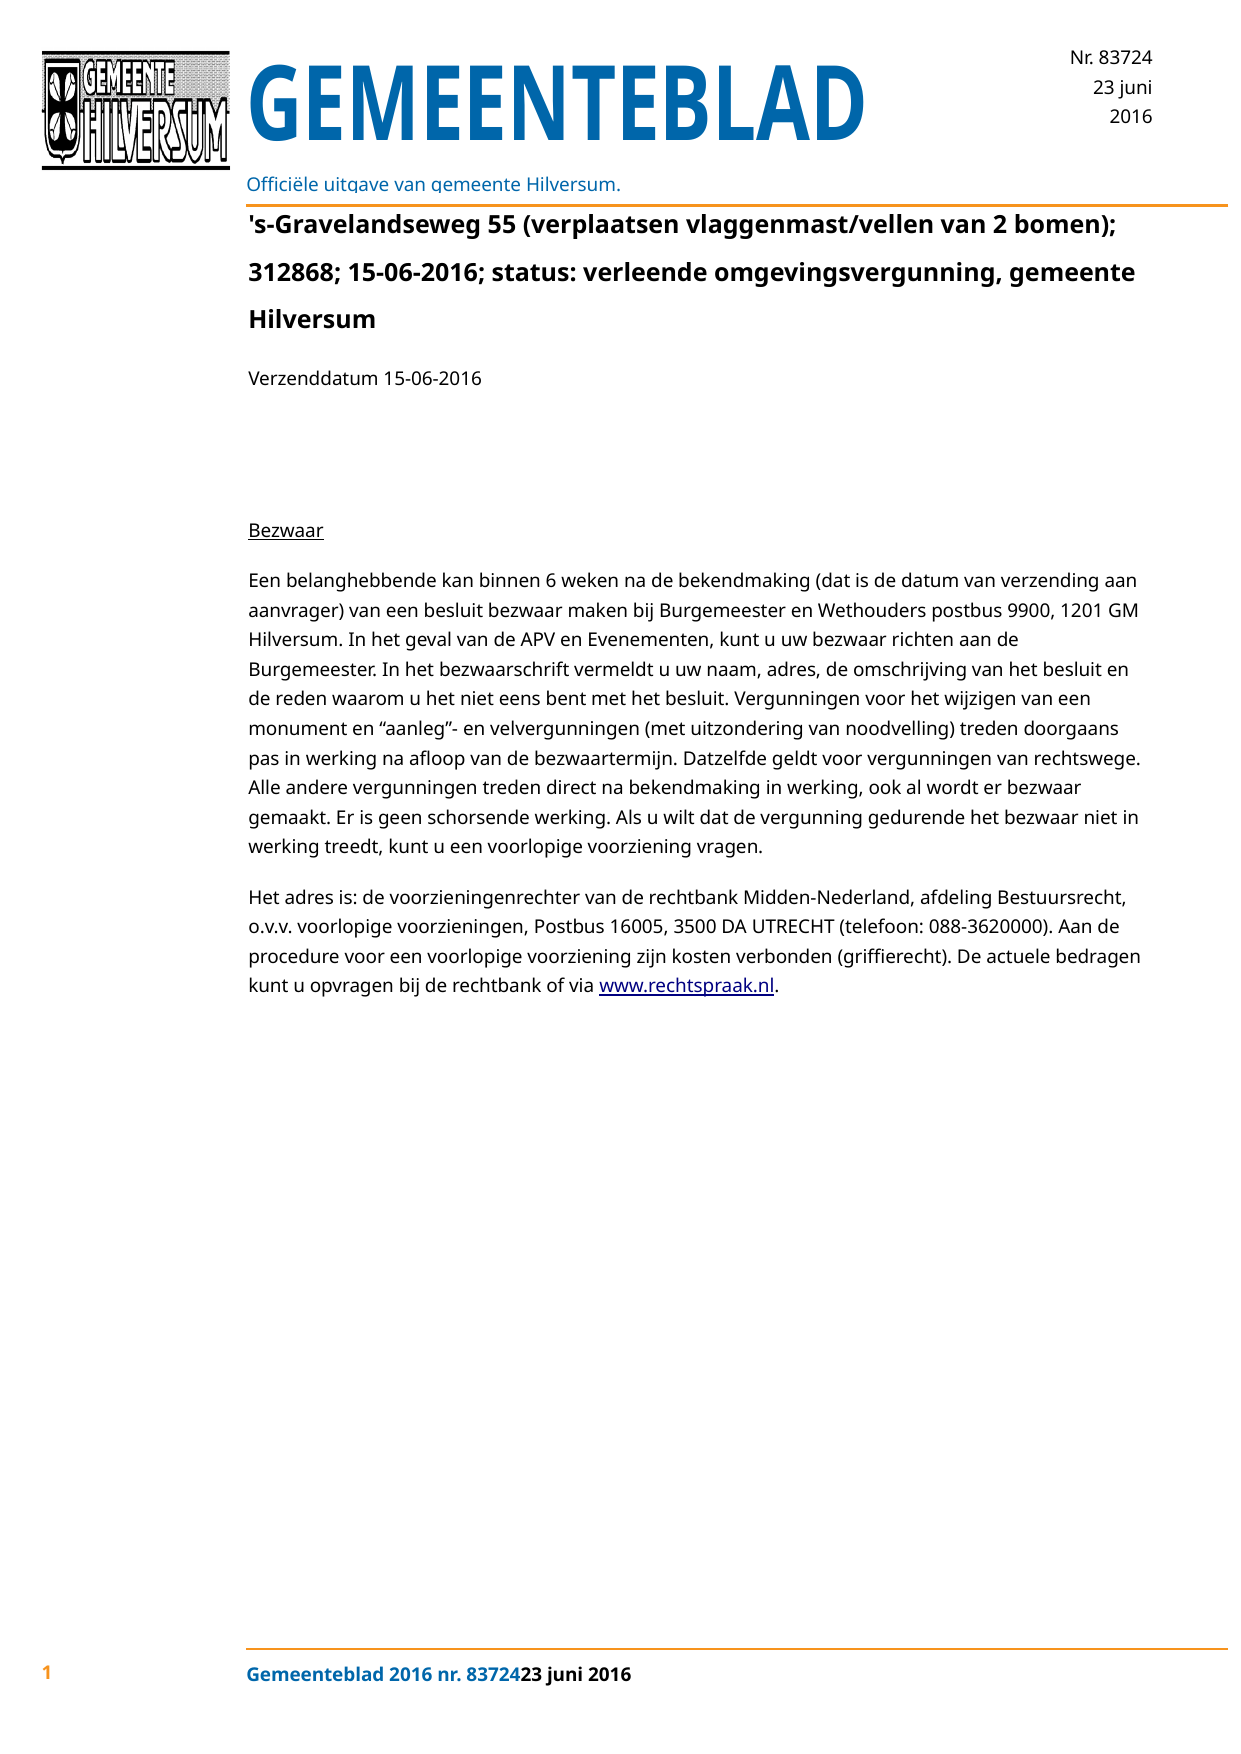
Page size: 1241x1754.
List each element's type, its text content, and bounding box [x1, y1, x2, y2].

text 's-Gravelandseweg 55 (verplaatsen vlaggenmast/vellen van 2 bomen); 312868; 15-06-2016; status: verleende omgevingsvergunning, gemeente Hilversum [248, 207, 1152, 336]
text Een belanghebbende kan binnen 6 weken na de bekendmaking (dat is de datum van verzending aan aanvrager) van een besluit bezwaar maken bij Burgemeester en Wethouders postbus 9900, 1201 GM Hilversum. In het geval van de APV en Evenementen, kunt u uw bezwaar richten aan de Burgemeester. In het bezwaarschrift vermeldt u uw naam, adres, de omschrijving van het besluit en de reden waarom u het niet eens bent met het besluit. Vergunningen voor het wijzigen van een monument en “aanleg”- en velvergunningen (met uitzondering van noodvelling) treden doorgaans pas in werking na afloop van de bezwaartermijn. Datzelfde geldt voor vergunningen van rechtswege. Alle andere vergunningen treden direct na bekendmaking in werking, ook al wordt er bezwaar gemaakt. Er is geen schorsende werking. Als u wilt dat de vergunning gedurende het bezwaar niet in werking treedt, kunt u een voorlopige voorziening vragen. [248, 567, 1152, 859]
text Verzenddatum 15-06-2016 [248, 366, 1152, 391]
text Het adres is: de voorzieningenrechter van de rechtbank Midden-Nederland, afdeling Bestuursrecht, o.v.v. voorlopige voorzieningen, Postbus 16005, 3500 DA UTRECHT (telefoon: 088-3620000). Aan de procedure voor een voorlopige voorziening zijn kosten verbonden (griffierecht). De actuele bedragen kunt u opvragen bij de rechtbank of via www.rechtspraak.nl. [248, 884, 1152, 998]
text Bezwaar [248, 517, 1152, 542]
picture [41, 47, 231, 172]
